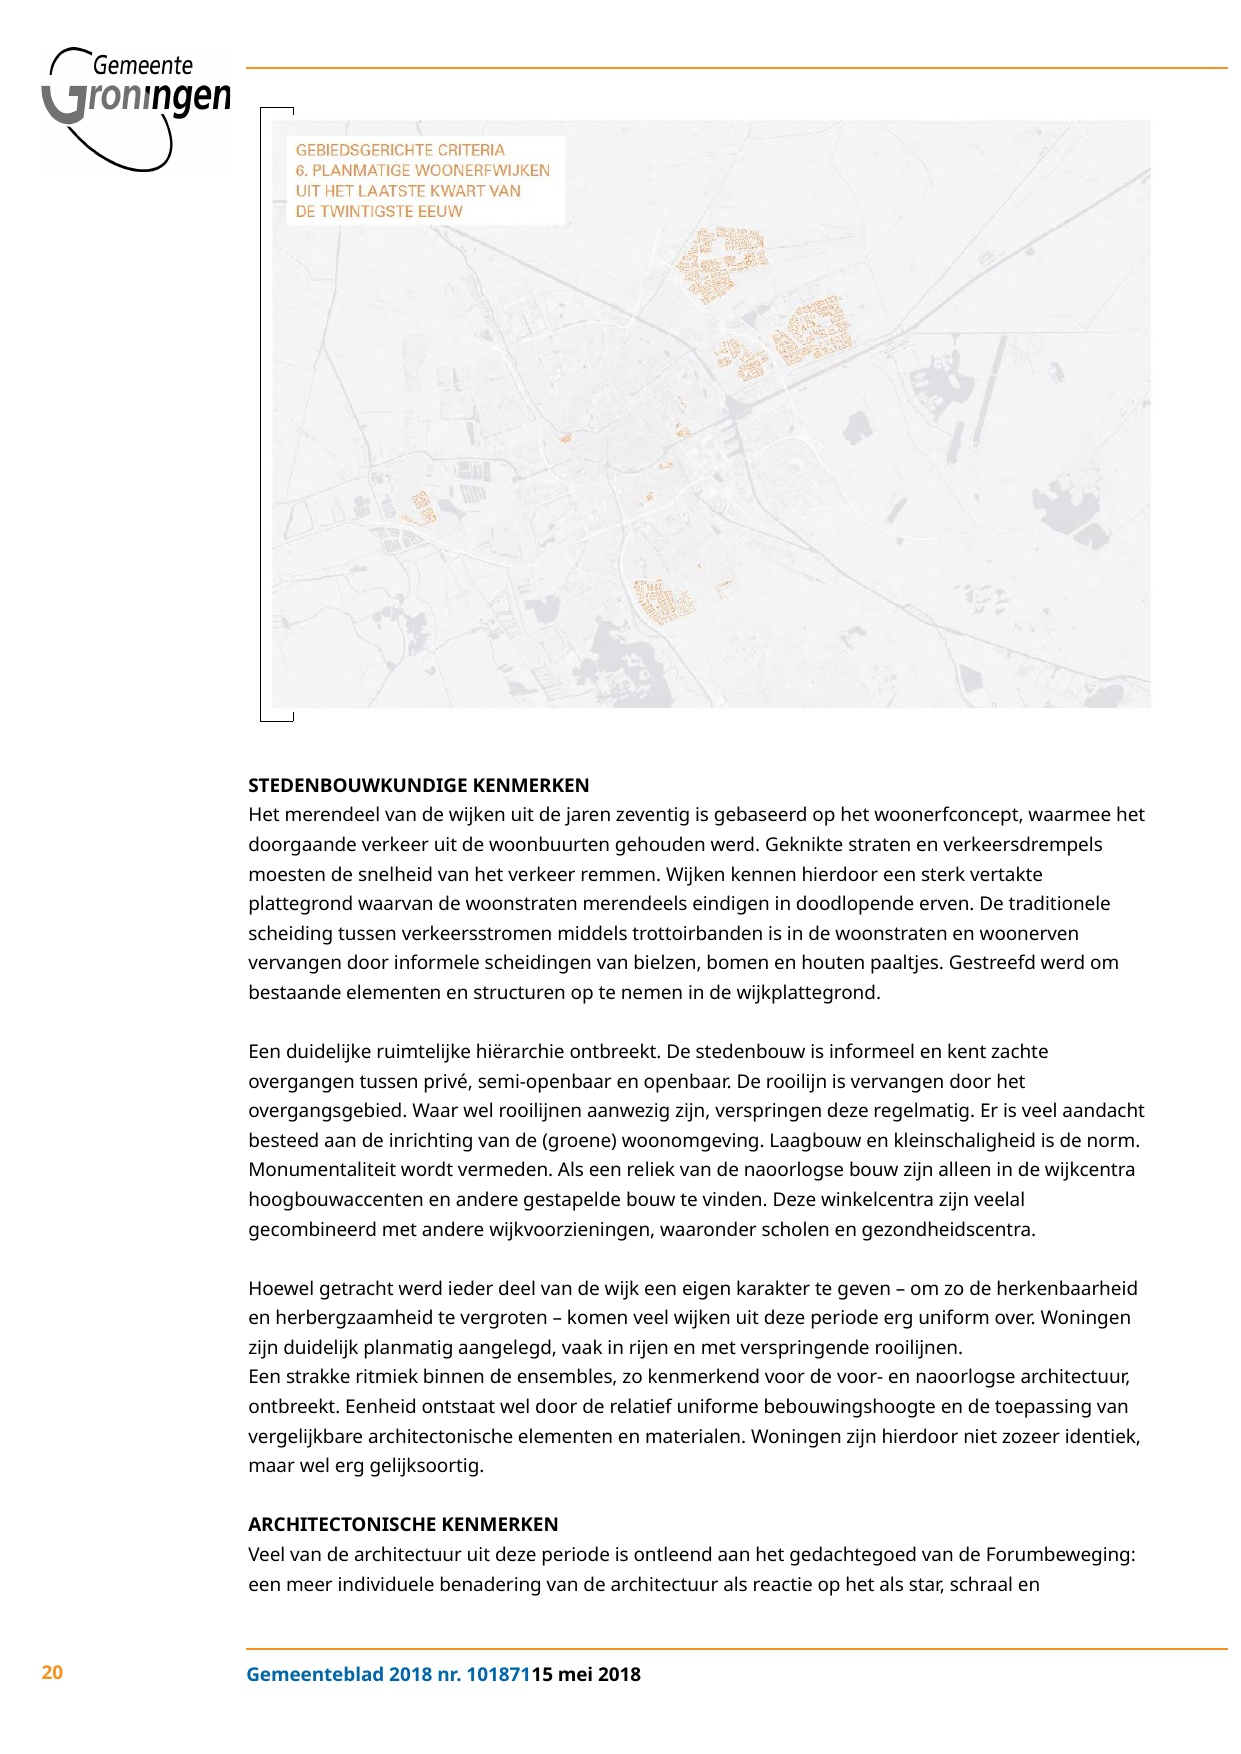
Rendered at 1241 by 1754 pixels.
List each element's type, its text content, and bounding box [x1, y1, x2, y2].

picture [41, 47, 231, 172]
text Hoewel getracht werd ieder deel van de wijk een eigen karakter te geven – om zo de herkenbaarheid en herbergzaamheid te vergroten – komen veel wijken uit deze periode erg uniform over. Woningen zijn duidelijk planmatig aangelegd, vaak in rijen en met verspringende rooilijnen. [248, 1275, 1152, 1360]
text STEDENBOUWKUNDIGE KENMERKEN [248, 772, 1152, 798]
text Een duidelijke ruimtelijke hiërarchie ontbreekt. De stedenbouw is informeel en kent zachte overgangen tussen privé, semi-openbaar en openbaar. De rooilijn is vervangen door het overgangsgebied. Waar wel rooilijnen aanwezig zijn, verspringen deze regelmatig. Er is veel aandacht besteed aan de inrichting van de (groene) woonomgeving. Laagbouw en kleinschaligheid is de norm. Monumentaliteit wordt vermeden. Als een reliek van de naoorlogse bouw zijn alleen in de wijkcentra hoogbouwaccenten en andere gestapelde bouw te vinden. Deze winkelcentra zijn veelal gecombineerd met andere wijkvoorzieningen, waaronder scholen en gezondheidscentra. [248, 1038, 1152, 1241]
text Een strakke ritmiek binnen de ensembles, zo kenmerkend voor de voor- en naoorlogse architectuur, ontbreekt. Eenheid ontstaat wel door de relatief uniforme bebouwingshoogte en de toepassing van vergelijkbare architectonische elementen en materialen. Woningen zijn hierdoor niet zozeer identiek, maar wel erg gelijksoortig. [248, 1364, 1152, 1478]
text Veel van de architectuur uit deze periode is ontleend aan het gedachtegoed van de Forumbeweging: een meer individuele benadering van de architectuur als reactie op het als star, schraal en [248, 1541, 1152, 1596]
text Het merendeel van de wijken uit de jaren zeventig is gebaseerd op het woonerfconcept, waarmee het doorgaande verkeer uit de woonbuurten gehouden werd. Geknikte straten en verkeersdrempels moesten de snelheid van het verkeer remmen. Wijken kennen hierdoor een sterk vertakte plattegrond waarvan de woonstraten merendeels eindigen in doodlopende erven. De traditionele scheiding tussen verkeersstromen middels trottoirbanden is in de woonstraten en woonerven vervangen door informele scheidingen van bielzen, bomen en houten paaltjes. Gestreefd werd om bestaande elementen en structuren op te nemen in de wijkplattegrond. [248, 802, 1152, 1005]
picture [268, 115, 1155, 712]
text ARCHITECTONISCHE KENMERKEN [248, 1512, 1152, 1537]
